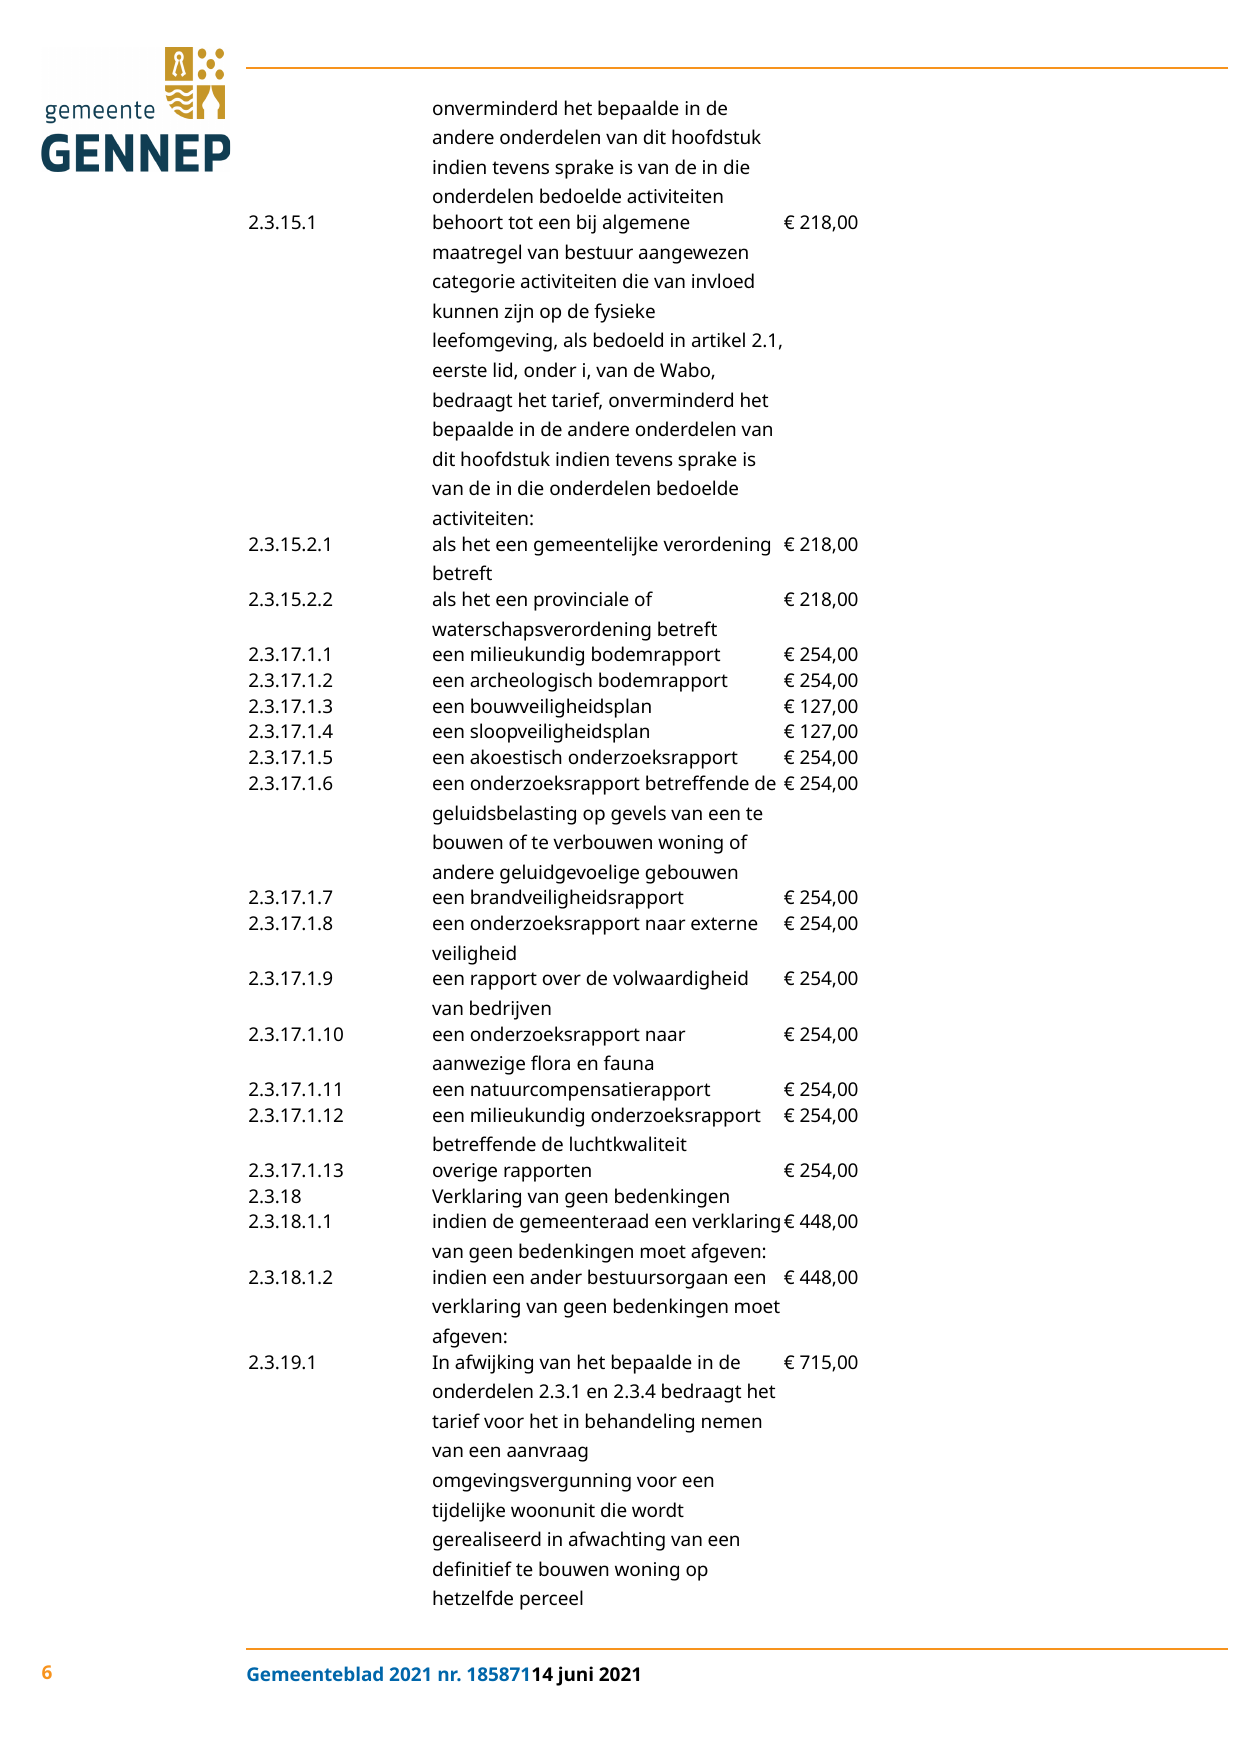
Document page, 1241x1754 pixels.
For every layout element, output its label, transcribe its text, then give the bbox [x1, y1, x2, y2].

table_cell 2.3.18.1.2 [248, 1264, 432, 1349]
table_cell 2.3.17.1.2 [248, 667, 432, 693]
table_cell 2.3.18.1.1 [248, 1209, 432, 1264]
table_cell 2.3.17.1.13 [248, 1157, 432, 1183]
table_cell een natuurcompensatierapport [432, 1076, 784, 1102]
table_cell 2.3.17.1.9 [248, 966, 432, 1021]
table_cell een sloopveiligheidsplan [432, 719, 784, 744]
table_cell € 254,00 [784, 641, 968, 667]
table_cell [968, 531, 1152, 586]
table_cell [968, 744, 1152, 770]
table_cell Verklaring van geen bedenkingen [432, 1183, 784, 1209]
table_cell € 218,00 [784, 531, 968, 586]
table_cell 2.3.17.1.11 [248, 1076, 432, 1102]
table_cell 2.3.17.1.10 [248, 1021, 432, 1076]
table_cell [968, 1349, 1152, 1611]
table_cell € 254,00 [784, 667, 968, 693]
table_cell een onderzoeksrapport naar aanwezige flora en fauna [432, 1021, 784, 1076]
table_cell € 254,00 [784, 910, 968, 966]
table_cell behoort tot een bij algemene maatregel van bestuur aangewezen categorie activiteiten die van invloed kunnen zijn op de fysieke leefomgeving, als bedoeld in artikel 2.1, eerste lid, onder i, van de Wabo, bedraagt het tarief, onverminderd het bepaalde in de andere onderdelen van dit hoofdstuk indien tevens sprake is van de in die onderdelen bedoelde activiteiten: [432, 209, 784, 531]
table_cell € 715,00 [784, 1349, 968, 1611]
table_cell 2.3.17.1.1 [248, 641, 432, 667]
table_cell € 254,00 [784, 770, 968, 884]
table_cell [968, 770, 1152, 884]
table_cell 2.3.15.2.1 [248, 531, 432, 586]
table_cell 2.3.15.1 [248, 209, 432, 531]
table_cell € 448,00 [784, 1264, 968, 1349]
table_cell € 254,00 [784, 1076, 968, 1102]
table_cell [968, 1183, 1152, 1209]
table_cell een akoestisch onderzoeksrapport [432, 744, 784, 770]
table_cell 2.3.17.1.12 [248, 1102, 432, 1157]
table_cell 2.3.17.1.6 [248, 770, 432, 884]
table_cell [968, 1102, 1152, 1157]
table_cell een brandveiligheidsrapport [432, 885, 784, 910]
table_cell [784, 1183, 968, 1209]
table_cell 2.3.17.1.7 [248, 885, 432, 910]
table_cell [784, 95, 968, 209]
table_cell [968, 885, 1152, 910]
table_cell € 254,00 [784, 885, 968, 910]
table_cell [968, 586, 1152, 641]
table_cell [968, 95, 1152, 209]
table_cell een milieukundig onderzoeksrapport betreffende de luchtkwaliteit [432, 1102, 784, 1157]
table_cell [968, 1076, 1152, 1102]
table_cell € 218,00 [784, 209, 968, 531]
table_cell [968, 719, 1152, 744]
table_cell [968, 1021, 1152, 1076]
table_cell als het een provinciale of waterschapsverordening betreft [432, 586, 784, 641]
table_cell een rapport over de volwaardigheid van bedrijven [432, 966, 784, 1021]
picture [41, 47, 231, 172]
table_cell In afwijking van het bepaalde in de onderdelen 2.3.1 en 2.3.4 bedraagt het tarief voor het in behandeling nemen van een aanvraag omgevingsvergunning voor een tijdelijke woonunit die wordt gerealiseerd in afwachting van een definitief te bouwen woning op hetzelfde perceel [432, 1349, 784, 1611]
table_cell indien de gemeenteraad een verklaring van geen bedenkingen moet afgeven: [432, 1209, 784, 1264]
table_cell 2.3.17.1.3 [248, 693, 432, 719]
table_cell [968, 693, 1152, 719]
table_cell € 127,00 [784, 719, 968, 744]
table_cell een onderzoeksrapport naar externe veiligheid [432, 910, 784, 966]
table_cell € 218,00 [784, 586, 968, 641]
table_cell € 127,00 [784, 693, 968, 719]
table_cell [968, 209, 1152, 531]
table_cell € 254,00 [784, 744, 968, 770]
table_cell indien een ander bestuursorgaan een verklaring van geen bedenkingen moet afgeven: [432, 1264, 784, 1349]
table_cell een bouwveiligheidsplan [432, 693, 784, 719]
table_cell 2.3.15.2.2 [248, 586, 432, 641]
table_cell [248, 95, 432, 209]
table_cell 2.3.17.1.4 [248, 719, 432, 744]
table_cell overige rapporten [432, 1157, 784, 1183]
table_cell een archeologisch bodemrapport [432, 667, 784, 693]
table_cell [968, 667, 1152, 693]
table_cell [968, 910, 1152, 966]
table_cell onverminderd het bepaalde in de andere onderdelen van dit hoofdstuk indien tevens sprake is van de in die onderdelen bedoelde activiteiten [432, 95, 784, 209]
table_cell € 254,00 [784, 1021, 968, 1076]
table_cell een milieukundig bodemrapport [432, 641, 784, 667]
table_cell € 254,00 [784, 966, 968, 1021]
table_cell [968, 641, 1152, 667]
table_cell [968, 1157, 1152, 1183]
table_cell € 448,00 [784, 1209, 968, 1264]
table_cell 2.3.17.1.5 [248, 744, 432, 770]
table_cell een onderzoeksrapport betreffende de geluidsbelasting op gevels van een te bouwen of te verbouwen woning of andere geluidgevoelige gebouwen [432, 770, 784, 884]
table_cell € 254,00 [784, 1102, 968, 1157]
table_cell [968, 966, 1152, 1021]
table_cell € 254,00 [784, 1157, 968, 1183]
table_cell [968, 1209, 1152, 1264]
table_cell 2.3.18 [248, 1183, 432, 1209]
table_cell 2.3.17.1.8 [248, 910, 432, 966]
table_cell 2.3.19.1 [248, 1349, 432, 1611]
table_cell als het een gemeentelijke verordening betreft [432, 531, 784, 586]
table_cell [968, 1264, 1152, 1349]
